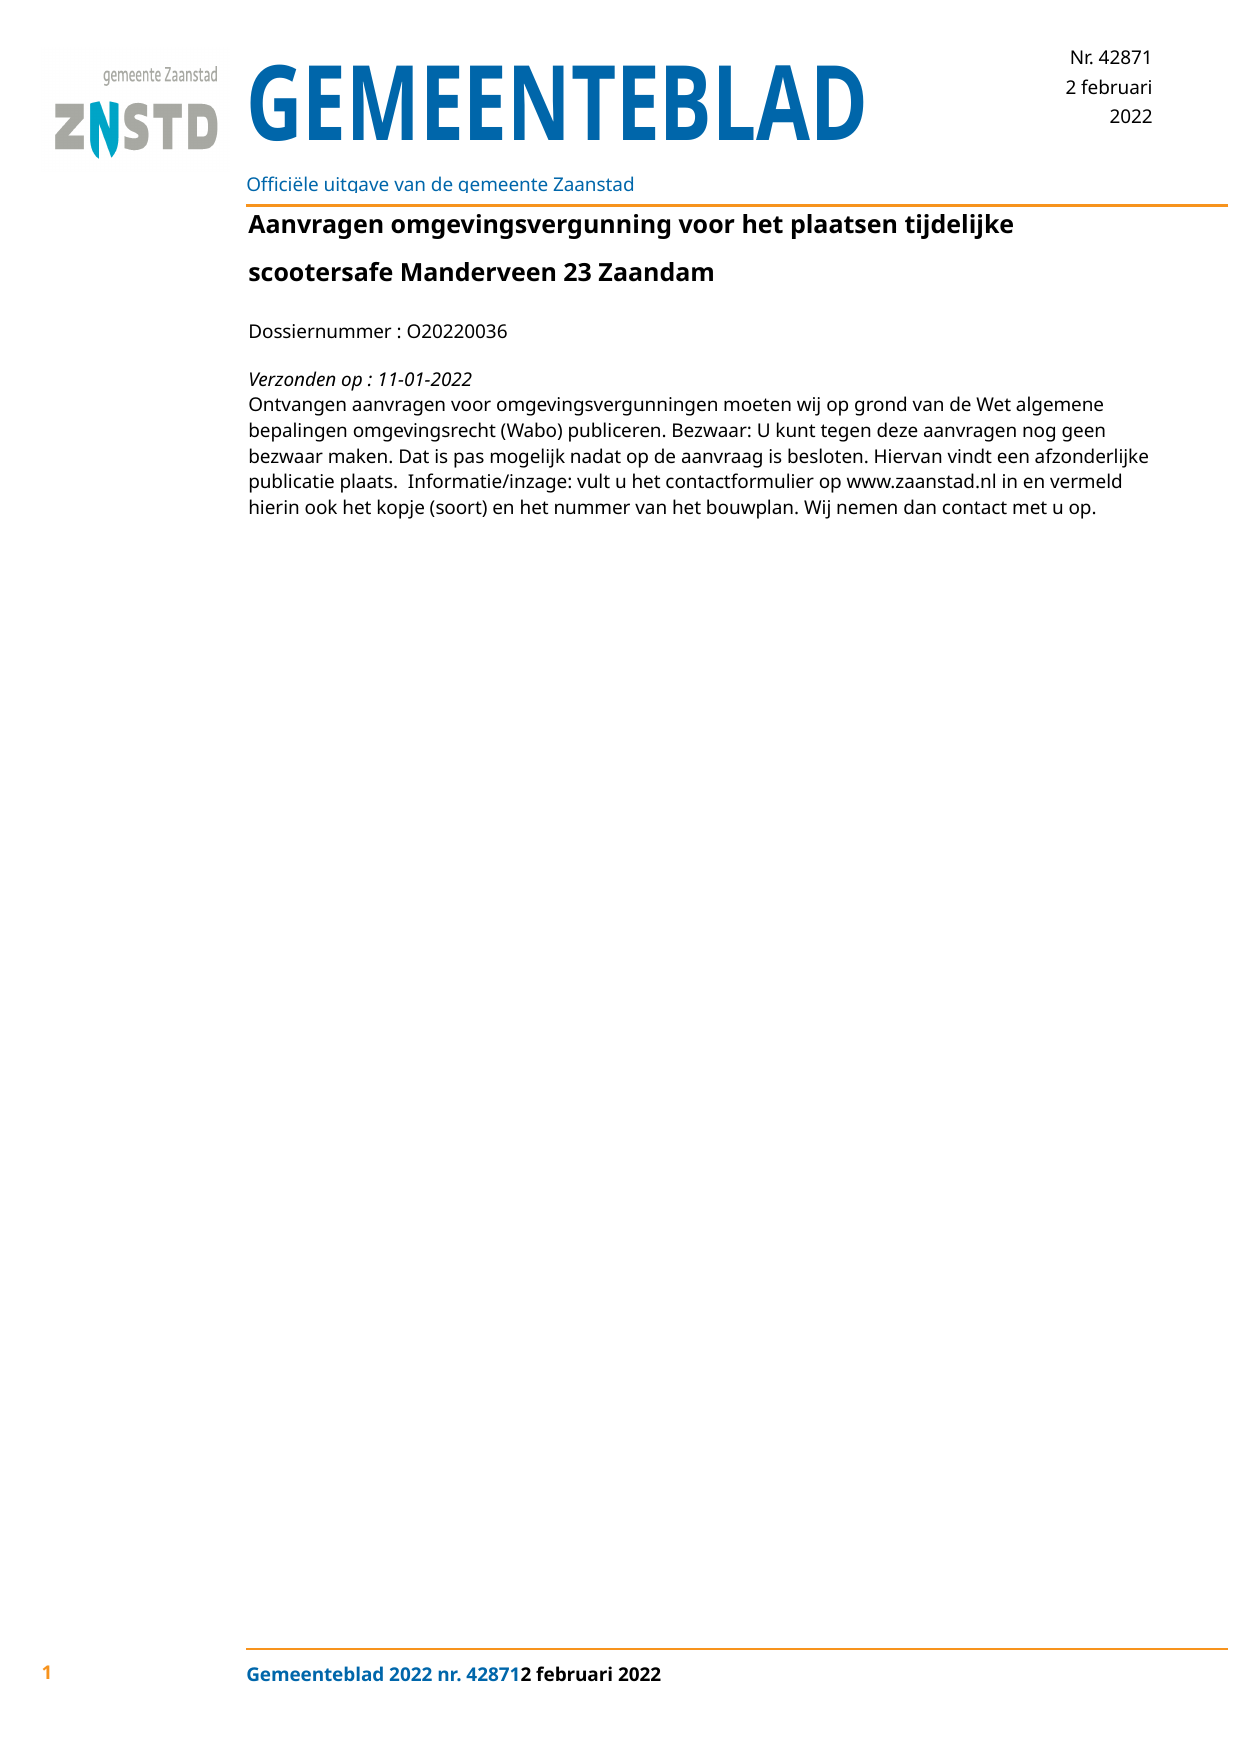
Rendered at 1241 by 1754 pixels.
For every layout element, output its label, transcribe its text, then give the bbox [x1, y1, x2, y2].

text Aanvragen omgevingsvergunning voor het plaatsen tijdelijke scootersafe Manderveen 23 Zaandam [248, 207, 1152, 288]
text Dossiernummer : O20220036 [248, 318, 1152, 344]
text Ontvangen aanvragen voor omgevingsvergunningen moeten wij op grond van de Wet algemene bepalingen omgevingsrecht (Wabo) publiceren. Bezwaar: U kunt tegen deze aanvragen nog geen bezwaar maken. Dat is pas mogelijk nadat op de aanvraag is besloten. Hiervan vindt een afzonderlijke publicatie plaats. Informatie/inzage: vult u het contactformulier op www.zaanstad.nl in en vermeld hierin ook het kopje (soort) en het nummer van het bouwplan. Wij nemen dan contact met u op. [248, 391, 1152, 520]
text Verzonden op : 11-01-2022 [248, 366, 1152, 391]
picture [41, 47, 231, 172]
